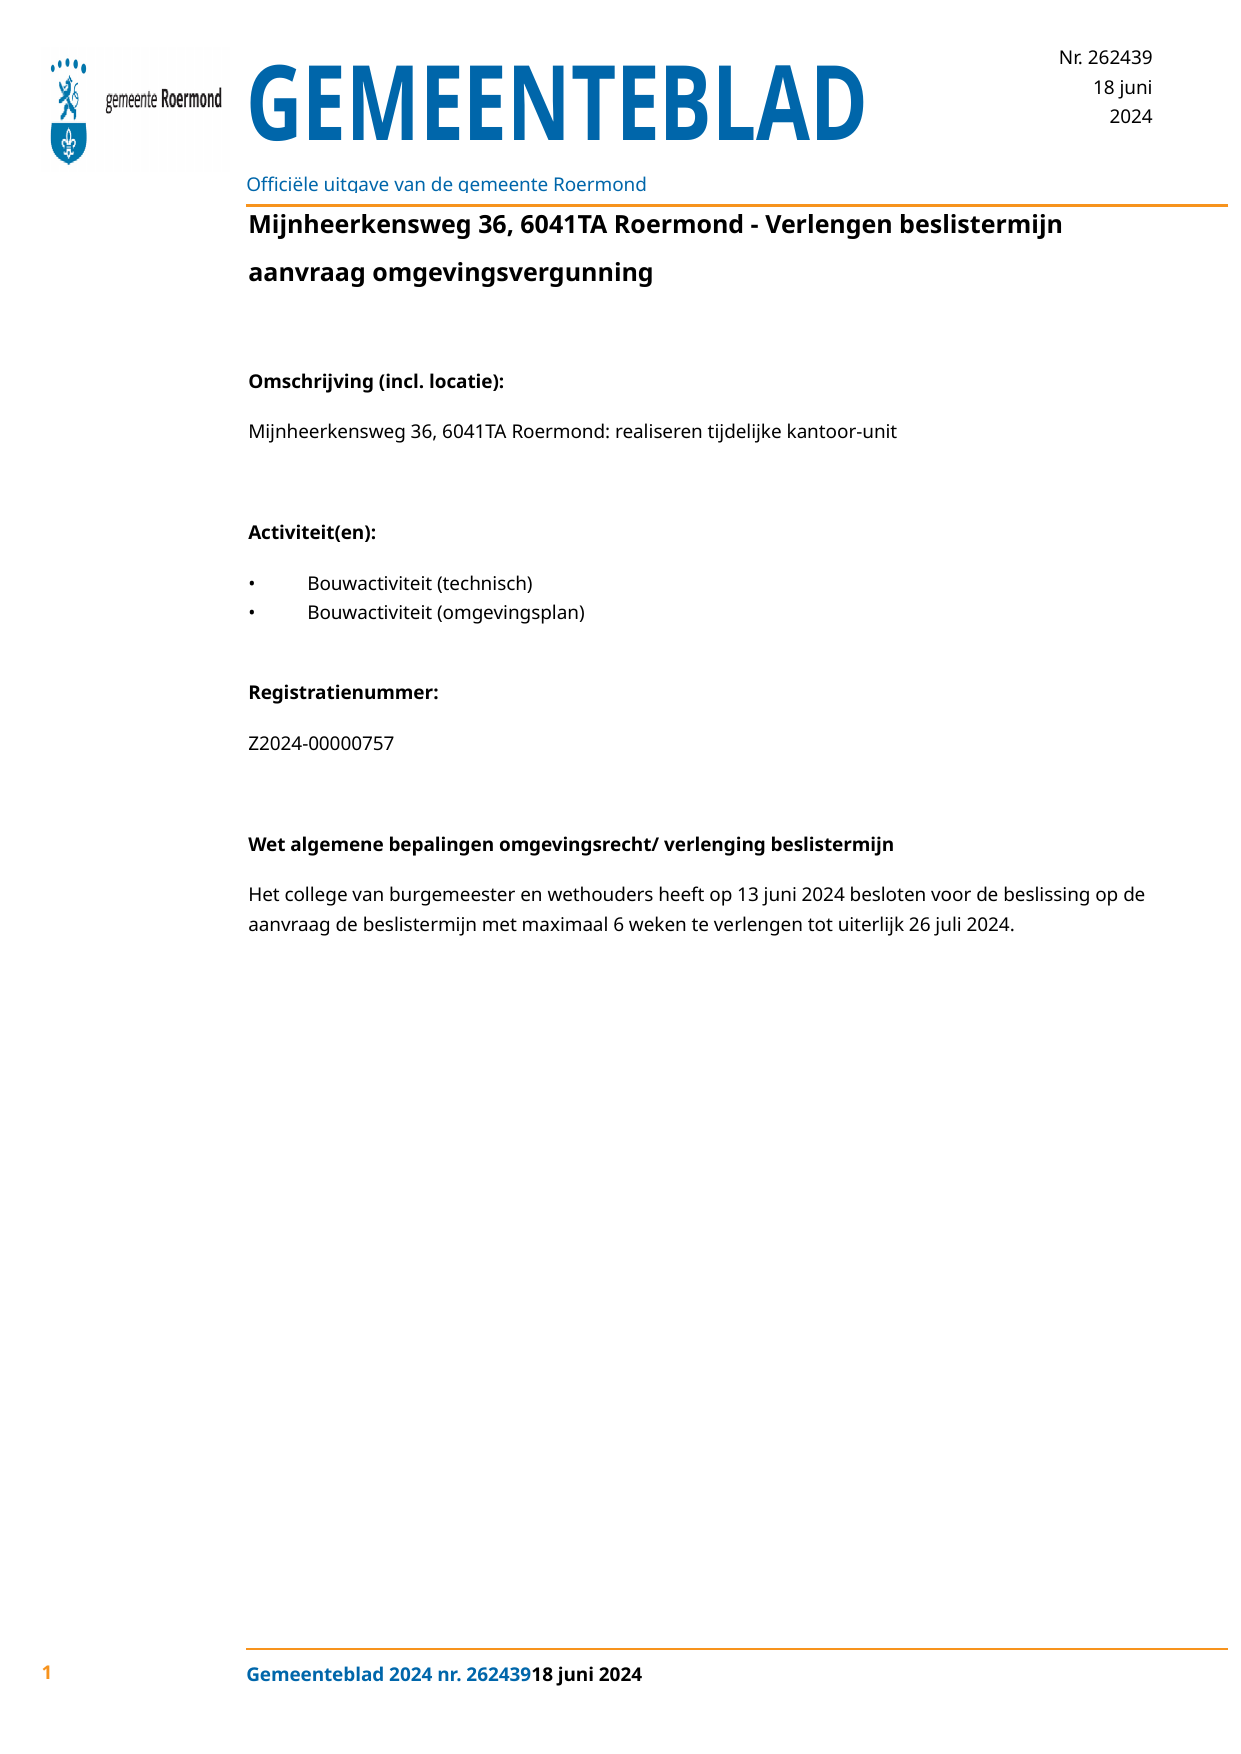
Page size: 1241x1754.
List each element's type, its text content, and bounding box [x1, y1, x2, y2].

list Bouwactiviteit (technisch) [248, 570, 1152, 596]
text Z2024-00000757 [248, 730, 1152, 756]
text Activiteit(en): [248, 519, 1152, 545]
text Wet algemene bepalingen omgevingsrecht/ verlenging beslistermijn [248, 831, 1152, 857]
text Het college van burgemeester en wethouders heeft op 13 juni 2024 besloten voor de beslissing op de aanvraag de beslistermijn met maximaal 6 weken te verlengen tot uiterlijk 26 juli 2024. [248, 881, 1152, 937]
list Bouwactiviteit (omgevingsplan) [248, 599, 1152, 625]
picture [41, 47, 231, 172]
text Omschrijving (incl. locatie): [248, 368, 1152, 394]
text Mijnheerkensweg 36, 6041TA Roermond: realiseren tijdelijke kantoor-unit [248, 419, 1152, 444]
text Registratienummer: [248, 679, 1152, 705]
text Mijnheerkensweg 36, 6041TA Roermond - Verlengen beslistermijn aanvraag omgevingsvergunning [248, 207, 1152, 288]
